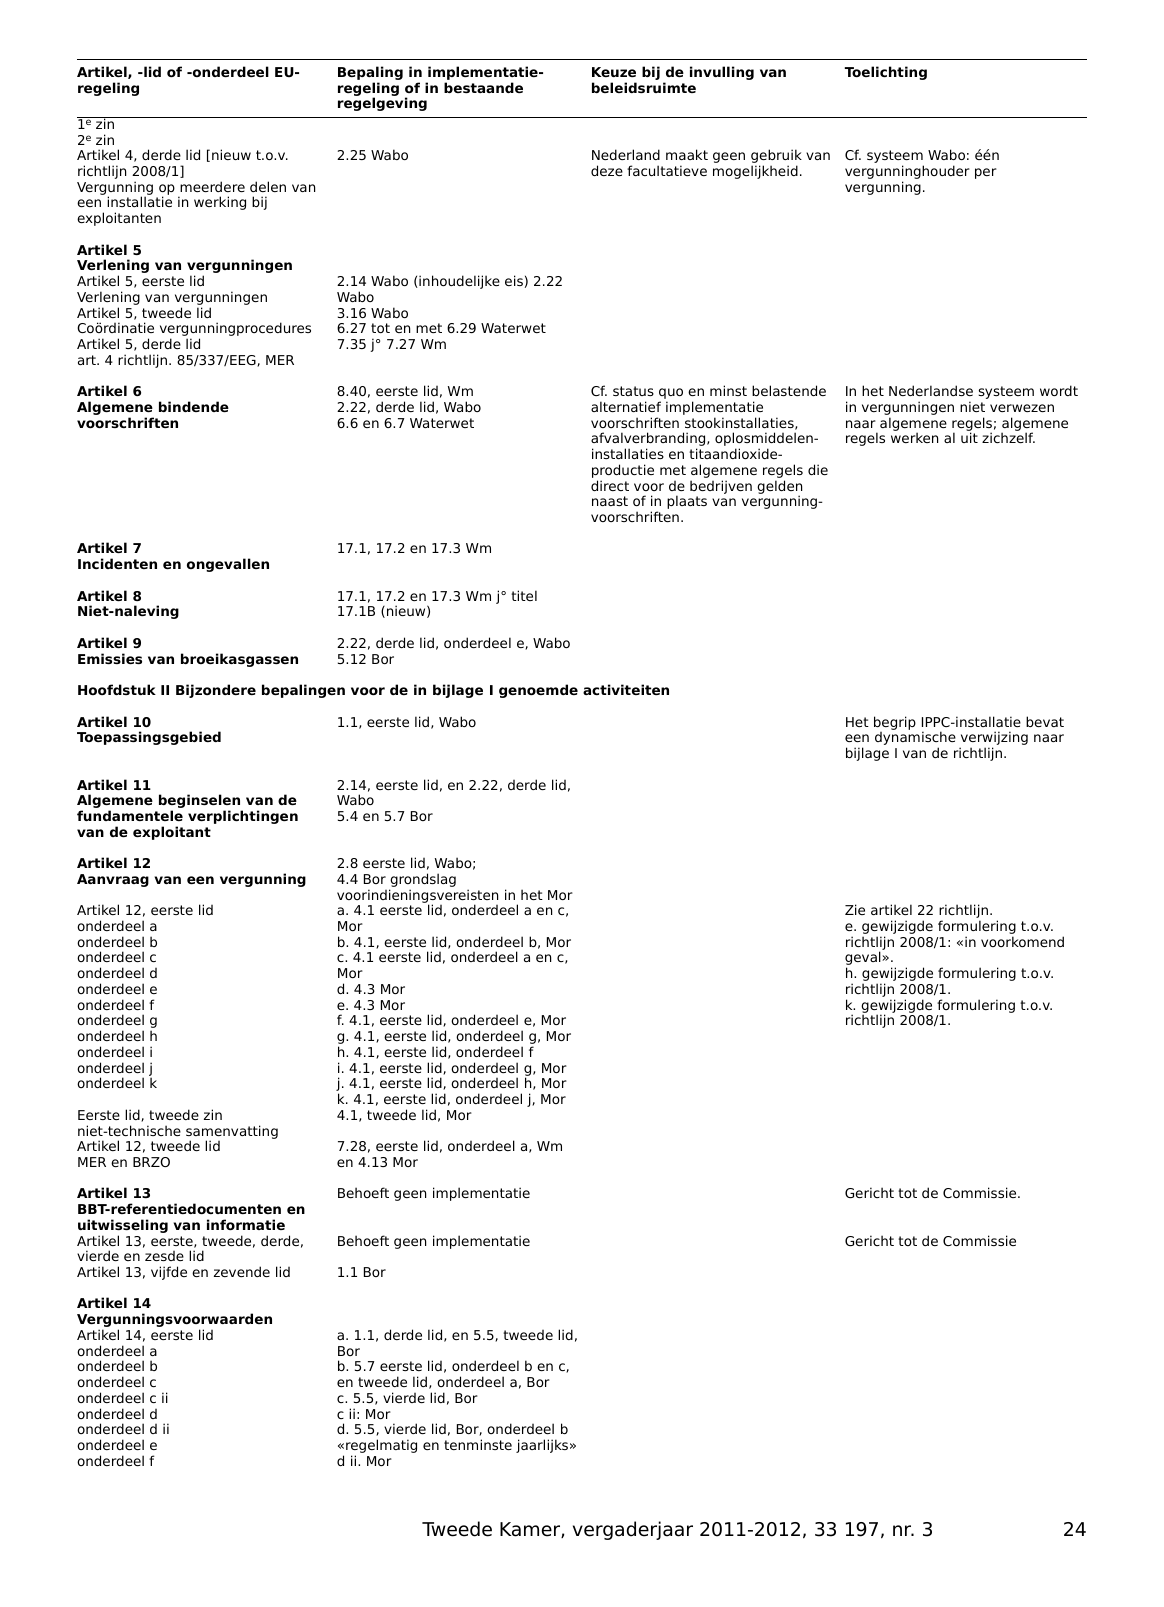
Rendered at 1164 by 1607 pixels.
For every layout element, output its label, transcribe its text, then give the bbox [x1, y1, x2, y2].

table_cell [839, 1265, 1087, 1281]
table_cell [839, 762, 1087, 777]
table_header Bepaling in implementatie-regeling of in bestaande regelgeving [331, 60, 584, 117]
table_cell [585, 1186, 838, 1233]
table_cell Nederland maakt geen gebruik van deze facultatieve mogelijkheid. [585, 148, 838, 227]
table_cell [585, 1296, 838, 1328]
table_cell [839, 337, 1087, 368]
table_cell [839, 573, 1087, 588]
table_cell [839, 368, 1087, 384]
table_cell [331, 368, 584, 384]
table_cell 2.25 Wabo [331, 148, 584, 227]
table_cell Artikel 5, derde lid art. 4 richtlijn. 85/337/EEG, MER [77, 337, 331, 368]
table_cell Artikel 5, eerste lid Verlening van vergunningen [77, 274, 331, 305]
table_cell [585, 589, 838, 620]
table_cell 1.1 Bor [331, 1265, 584, 1281]
table_cell 2.8 eerste lid, Wabo; 4.4 Bor grondslag voorindieningsvereisten in het Mor [331, 856, 584, 903]
table_cell [839, 243, 1087, 274]
table_cell [839, 667, 1087, 683]
table_cell [839, 589, 1087, 620]
table_cell [77, 227, 331, 242]
table_cell [331, 118, 584, 148]
table_cell [77, 699, 1087, 714]
table_cell 1.1, eerste lid, Wabo [331, 714, 584, 762]
table_cell Zie artikel 22 richtlijn. e. gewijzigde formulering t.o.v. richtlijn 2008/1: «in voorkomend geval». h. gewijzigde formulering t.o.v. richtlijn 2008/1. k. gewijzigde formulering t.o.v. richtlijn 2008/1. [839, 903, 1087, 1108]
table_cell 2.14 Wabo (inhoudelijke eis) 2.22 Wabo [331, 274, 584, 305]
table_cell [331, 620, 584, 636]
table_cell [839, 526, 1087, 541]
table_cell [331, 573, 584, 588]
table_cell Artikel 5, tweede lid Coördinatie vergunningprocedures [77, 305, 331, 337]
table_cell [839, 541, 1087, 573]
table_cell 7.28, eerste lid, onderdeel a, Wm en 4.13 Mor [331, 1139, 584, 1171]
table_cell [77, 368, 331, 384]
table_cell [585, 636, 838, 667]
table_cell Artikel 13, eerste, tweede, derde, vierde en zesde lid [77, 1234, 331, 1265]
table_cell In het Nederlandse systeem wordt in vergunningen niet verwezen naar algemene regels; algemene regels werken al uit zichzelf. [839, 384, 1087, 526]
table_cell [585, 1328, 838, 1469]
table_cell 7.35 j° 7.27 Wm [331, 337, 584, 368]
table_cell [331, 526, 584, 541]
table_cell [585, 1281, 838, 1296]
table_header Keuze bij de invulling van beleidsruimte [585, 60, 838, 117]
table_cell [839, 274, 1087, 305]
table_cell [585, 1108, 838, 1139]
table_cell [585, 337, 838, 368]
table_cell [839, 118, 1087, 148]
table_cell [839, 1281, 1087, 1296]
table_cell [585, 243, 838, 274]
table_cell Artikel 8 Niet-naleving [77, 589, 331, 620]
table_cell 2.14, eerste lid, en 2.22, derde lid, Wabo 5.4 en 5.7 Bor [331, 777, 584, 840]
table_cell [585, 714, 838, 762]
table_cell Artikel 12, tweede lid MER en BRZO [77, 1139, 331, 1171]
table_cell [77, 573, 331, 588]
table_cell [839, 620, 1087, 636]
table_cell [585, 1265, 838, 1281]
table_cell [839, 1171, 1087, 1186]
table_cell [331, 227, 584, 242]
table_header Toelichting [839, 60, 1087, 117]
table_cell [585, 903, 838, 1108]
table_cell [77, 762, 331, 777]
table_cell [585, 305, 838, 337]
table_cell [77, 1171, 331, 1186]
table_cell [331, 1281, 584, 1296]
table_cell Artikel 6 Algemene bindende voorschriften [77, 384, 331, 526]
table_cell [839, 856, 1087, 903]
table_cell [585, 573, 838, 588]
table_cell Cf. systeem Wabo: één vergunninghouder per vergunning. [839, 148, 1087, 227]
table_cell 3.16 Wabo 6.27 tot en met 6.29 Waterwet [331, 305, 584, 337]
table_cell 17.1, 17.2 en 17.3 Wm j° titel 17.1B (nieuw) [331, 589, 584, 620]
table_cell Artikel 14 Vergunningsvoorwaarden [77, 1296, 331, 1328]
table_cell [585, 274, 838, 305]
table_cell 8.40, eerste lid, Wm 2.22, derde lid, Wabo 6.6 en 6.7 Waterwet [331, 384, 584, 526]
table_cell a. 1.1, derde lid, en 5.5, tweede lid, Bor b. 5.7 eerste lid, onderdeel b en c, en tweede lid, onderdeel a, Bor c. 5.5, vierde lid, Bor c ii: Mor d. 5.5, vierde lid, Bor, onderdeel b «regelmatig en tenminste jaarlijks» d ii. Mor [331, 1328, 584, 1469]
table_cell [585, 227, 838, 242]
table_cell Artikel 10 Toepassingsgebied [77, 714, 331, 762]
table_cell Artikel 12 Aanvraag van een vergunning [77, 856, 331, 903]
table_cell 2.22, derde lid, onderdeel e, Wabo 5.12 Bor [331, 636, 584, 667]
table_cell [331, 1171, 584, 1186]
table_cell Hoofdstuk II Bijzondere bepalingen voor de in bijlage I genoemde activiteiten [77, 683, 1087, 699]
table_cell [839, 1296, 1087, 1328]
table_cell [839, 1328, 1087, 1469]
table_cell [839, 305, 1087, 337]
table_cell [77, 667, 331, 683]
table_cell [77, 620, 331, 636]
table_cell Behoeft geen implementatie [331, 1186, 584, 1233]
table_cell Gericht tot de Commissie [839, 1234, 1087, 1265]
table_cell [839, 1139, 1087, 1171]
table_cell [331, 243, 584, 274]
table_cell [585, 368, 838, 384]
table_cell [585, 526, 838, 541]
table_cell [585, 1171, 838, 1186]
table_cell [77, 840, 331, 856]
table_cell Artikel 4, derde lid [nieuw t.o.v. richtlijn 2008/1] Vergunning op meerdere delen van een installatie in werking bij exploitanten [77, 148, 331, 227]
table_cell Het begrip IPPC-installatie bevat een dynamische verwijzing naar bijlage I van de richtlijn. [839, 714, 1087, 762]
table_cell [331, 1296, 584, 1328]
table_cell Artikel 14, eerste lid onderdeel a onderdeel b onderdeel c onderdeel c ii onderdeel d onderdeel d ii onderdeel e onderdeel f [77, 1328, 331, 1469]
table_cell Eerste lid, tweede zin niet-technische samenvatting [77, 1108, 331, 1139]
table_cell Artikel 7 Incidenten en ongevallen [77, 541, 331, 573]
table_cell Artikel 5 Verlening van vergunningen [77, 243, 331, 274]
table_header Artikel, -lid of -onderdeel EU-regeling [77, 60, 331, 117]
table_cell [839, 777, 1087, 840]
table_cell [839, 227, 1087, 242]
table_cell [839, 840, 1087, 856]
table_cell [585, 118, 838, 148]
table_cell Artikel 13 BBT-referentiedocumenten en uitwisseling van informatie [77, 1186, 331, 1233]
table_cell [839, 1108, 1087, 1139]
table_cell [585, 541, 838, 573]
table_cell Artikel 12, eerste lid onderdeel a onderdeel b onderdeel c onderdeel d onderdeel e onderdeel f onderdeel g onderdeel h onderdeel i onderdeel j onderdeel k [77, 903, 331, 1108]
table_cell [585, 1234, 838, 1265]
table_cell Artikel 9 Emissies van broeikasgassen [77, 636, 331, 667]
table_cell [585, 856, 838, 903]
table_cell [585, 667, 838, 683]
table_cell Artikel 13, vijfde en zevende lid [77, 1265, 331, 1281]
table_cell a. 4.1 eerste lid, onderdeel a en c, Mor b. 4.1, eerste lid, onderdeel b, Mor c. 4.1 eerste lid, onderdeel a en c, Mor d. 4.3 Mor e. 4.3 Mor f. 4.1, eerste lid, onderdeel e, Mor g. 4.1, eerste lid, onderdeel g, Mor h. 4.1, eerste lid, onderdeel f i. 4.1, eerste lid, onderdeel g, Mor j. 4.1, eerste lid, onderdeel h, Mor k. 4.1, eerste lid, onderdeel j, Mor [331, 903, 584, 1108]
table_cell [331, 762, 584, 777]
table_cell [77, 526, 331, 541]
table_cell Artikel 11 Algemene beginselen van de fundamentele verplichtingen van de exploitant [77, 777, 331, 840]
table_cell [585, 762, 838, 777]
table_cell [331, 840, 584, 856]
table_cell Behoeft geen implementatie [331, 1234, 584, 1265]
table_cell [77, 1281, 331, 1296]
table_cell [331, 667, 584, 683]
table_cell [839, 636, 1087, 667]
table_cell [585, 777, 838, 840]
table_cell Cf. status quo en minst belastende alternatief implementatie voorschriften stookinstallaties, afvalverbranding, oplosmiddelen-installaties en titaandioxide-productie met algemene regels die direct voor de bedrijven gelden naast of in plaats van vergunning-voorschriften. [585, 384, 838, 526]
table_cell [585, 840, 838, 856]
table_cell 17.1, 17.2 en 17.3 Wm [331, 541, 584, 573]
table_cell 4.1, tweede lid, Mor [331, 1108, 584, 1139]
table_cell 1e zin 2e zin [77, 118, 331, 148]
table_cell [585, 620, 838, 636]
table_cell Gericht tot de Commissie. [839, 1186, 1087, 1233]
table_cell [585, 1139, 838, 1171]
